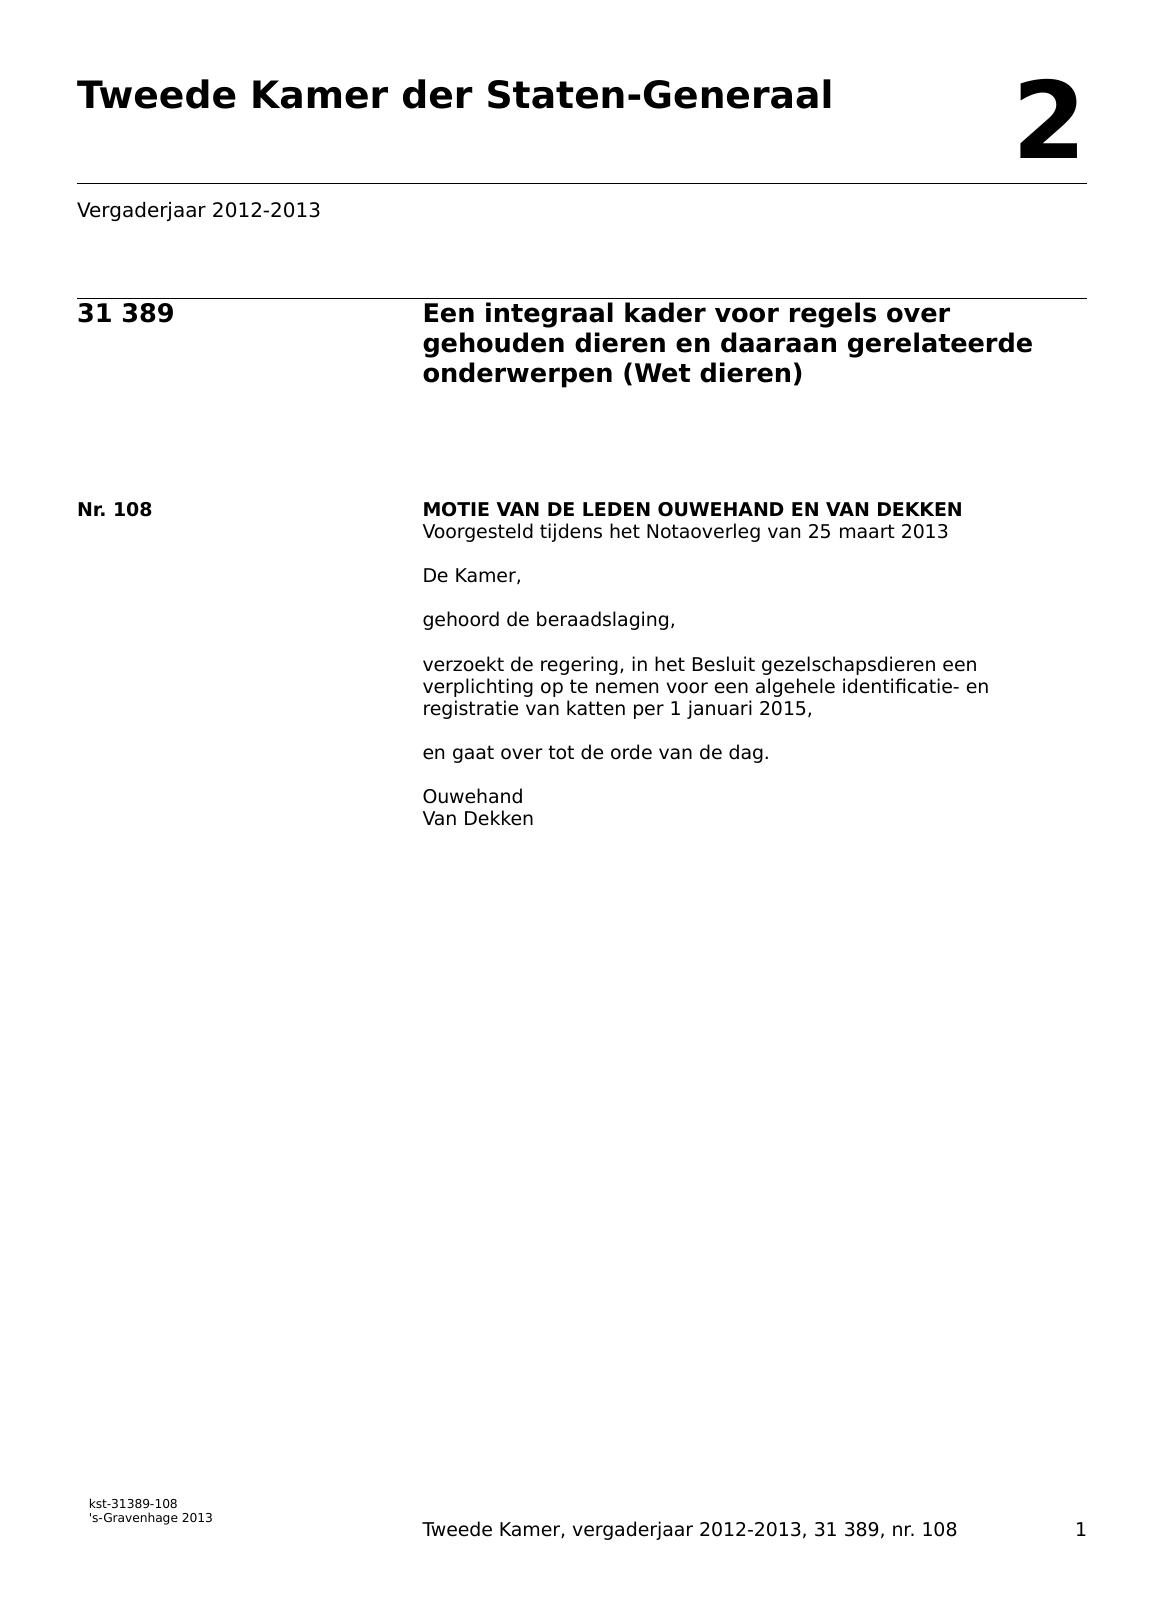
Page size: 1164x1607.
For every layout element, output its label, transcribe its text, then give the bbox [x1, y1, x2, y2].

text 's-Gravenhage 2013 [88, 1511, 323, 1525]
table_header Tweede Kamer der Staten-Generaal [77, 59, 886, 183]
text Voorgesteld tijdens het Notaoverleg van 25 maart 2013 [422, 521, 1087, 543]
text verzoekt de regering, in het Besluit gezelschapsdieren een verplichting op te nemen voor een algehele identificatie- en registratie van katten per 1 januari 2015, [422, 653, 1087, 719]
table_cell Vergaderjaar 2012-2013 [77, 184, 1087, 298]
table_header 2 [886, 59, 1087, 183]
subtitle Nr. 108 MOTIE VAN DE LEDEN OUWEHAND EN VAN DEKKEN [77, 499, 1087, 521]
text De Kamer, [422, 565, 1087, 587]
text kst-31389-108 [88, 1497, 323, 1511]
text gehoord de beraadslaging, [422, 609, 1087, 631]
subtitle 31 389 Een integraal kader voor regels over gehouden dieren en daaraan gerelateerde onderwerpen (Wet dieren) [77, 299, 1087, 388]
text en gaat over tot de orde van de dag. [422, 742, 1087, 764]
text Ouwehand [422, 786, 1087, 808]
text Van Dekken [422, 808, 1087, 830]
